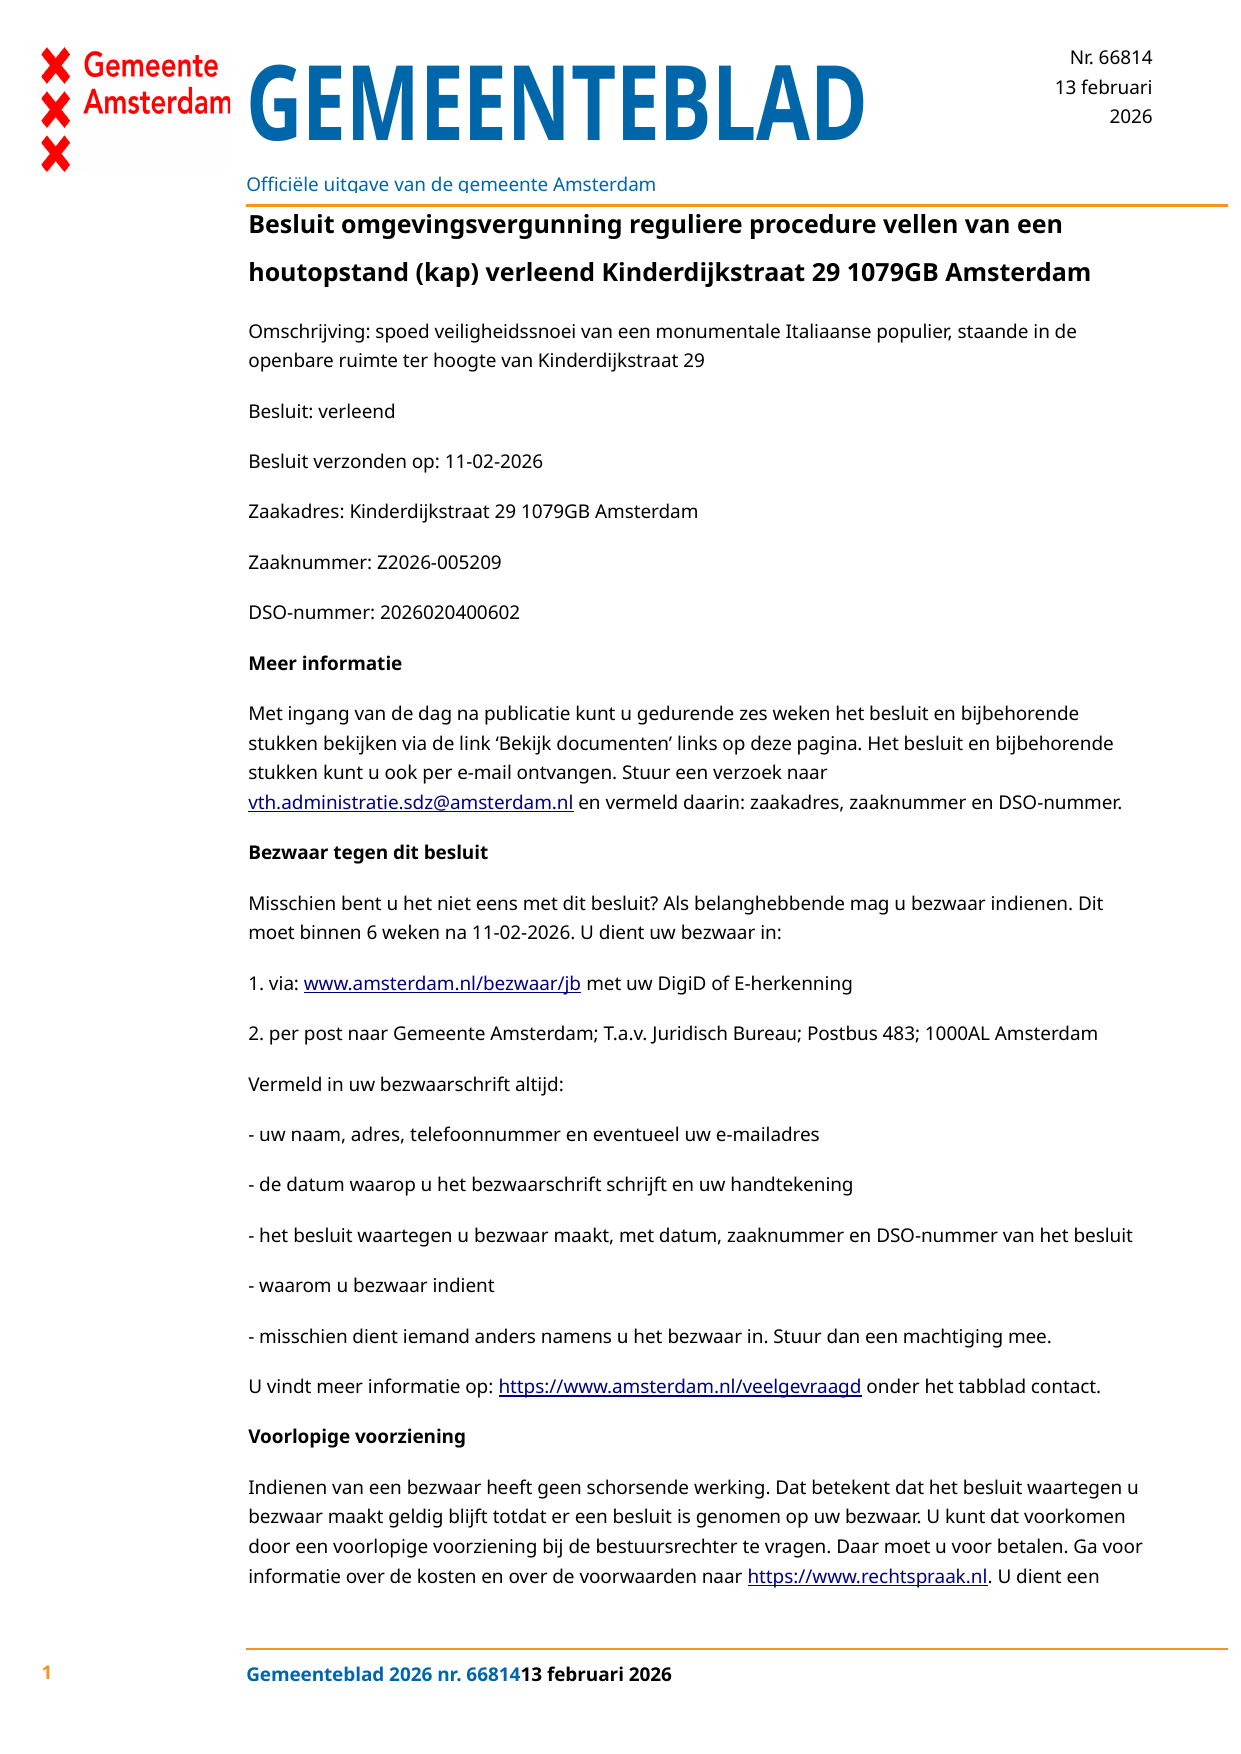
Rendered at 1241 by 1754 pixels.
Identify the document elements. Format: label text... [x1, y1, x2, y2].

text Vermeld in uw bezwaarschrift altijd: [248, 1071, 1152, 1097]
text 1. via: www.amsterdam.nl/bezwaar/jb met uw DigiD of E-herkenning [248, 970, 1152, 996]
text 2. per post naar Gemeente Amsterdam; T.a.v. Juridisch Bureau; Postbus 483; 1000AL Amsterdam [248, 1020, 1152, 1046]
text U vindt meer informatie op: https://www.amsterdam.nl/veelgevraagd onder het tabblad contact. [248, 1373, 1152, 1399]
text - het besluit waartegen u bezwaar maakt, met datum, zaaknummer en DSO-nummer van het besluit [248, 1222, 1152, 1248]
text Besluit: verleend [248, 398, 1152, 424]
picture [41, 47, 231, 172]
text Besluit verzonden op: 11-02-2026 [248, 448, 1152, 474]
text Zaakadres: Kinderdijkstraat 29 1079GB Amsterdam [248, 499, 1152, 524]
text Besluit omgevingsvergunning reguliere procedure vellen van een houtopstand (kap) verleend Kinderdijkstraat 29 1079GB Amsterdam [248, 207, 1152, 288]
text Voorlopige voorziening [248, 1424, 1152, 1449]
text Met ingang van de dag na publicatie kunt u gedurende zes weken het besluit en bijbehorende stukken bekijken via de link ‘Bekijk documenten’ links op deze pagina. Het besluit en bijbehorende stukken kunt u ook per e-mail ontvangen. Stuur een verzoek naar vth.administratie.sdz@amsterdam.nl en vermeld daarin: zaakadres, zaaknummer en DSO-nummer. [248, 700, 1152, 815]
text - de datum waarop u het bezwaarschrift schrijft en uw handtekening [248, 1172, 1152, 1197]
text - misschien dient iemand anders namens u het bezwaar in. Stuur dan een machtiging mee. [248, 1323, 1152, 1349]
text Omschrijving: spoed veiligheidssnoei van een monumentale Italiaanse populier, staande in de openbare ruimte ter hoogte van Kinderdijkstraat 29 [248, 318, 1152, 373]
text - waarom u bezwaar indient [248, 1272, 1152, 1298]
text DSO-nummer: 2026020400602 [248, 599, 1152, 625]
text Bezwaar tegen dit besluit [248, 839, 1152, 865]
text Indienen van een bezwaar heeft geen schorsende werking. Dat betekent dat het besluit waartegen u bezwaar maakt geldig blijft totdat er een besluit is genomen op uw bezwaar. U kunt dat voorkomen door een voorlopige voorziening bij de bestuursrechter te vragen. Daar moet u voor betalen. Ga voor informatie over de kosten en over de voorwaarden naar https://www.rechtspraak.nl. U dient een [248, 1474, 1152, 1589]
text Zaaknummer: Z2026-005209 [248, 549, 1152, 575]
text Meer informatie [248, 650, 1152, 676]
text - uw naam, adres, telefoonnummer en eventueel uw e-mailadres [248, 1121, 1152, 1147]
text Misschien bent u het niet eens met dit besluit? Als belanghebbende mag u bezwaar indienen. Dit moet binnen 6 weken na 11-02-2026. U dient uw bezwaar in: [248, 890, 1152, 945]
